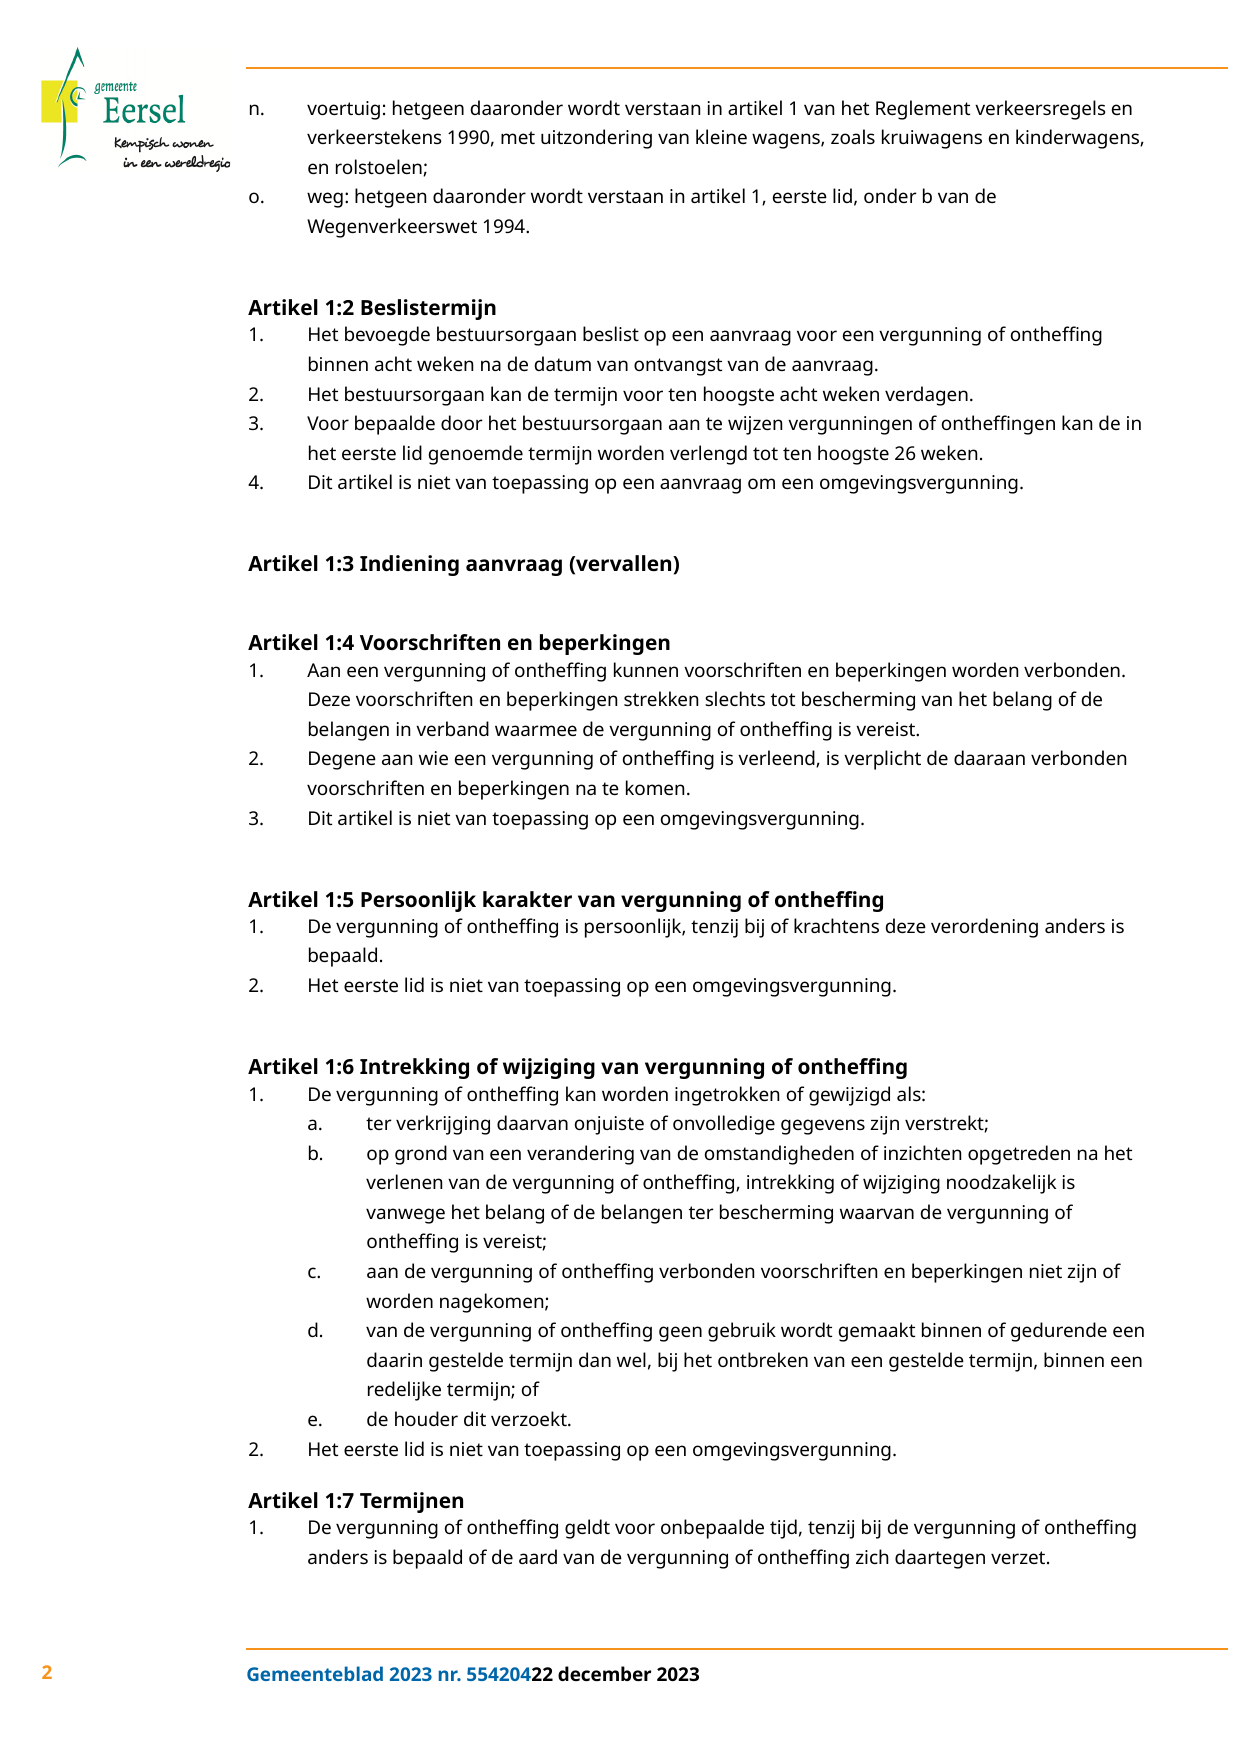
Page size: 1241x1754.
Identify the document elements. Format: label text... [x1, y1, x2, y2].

list Het eerste lid is niet van toepassing op een omgevingsvergunning. [248, 1436, 1152, 1461]
list Degene aan wie een vergunning of ontheffing is verleend, is verplicht de daaraan verbonden voorschriften en beperkingen na te komen. [248, 746, 1152, 801]
list Aan een vergunning of ontheffing kunnen voorschriften en beperkingen worden verbonden. Deze voorschriften en beperkingen strekken slechts tot bescherming van het belang of de belangen in verband waarmee de vergunning of ontheffing is vereist. [248, 657, 1152, 742]
list De vergunning of ontheffing kan worden ingetrokken of gewijzigd als: [248, 1081, 1152, 1106]
list De vergunning of ontheffing geldt voor onbepaalde tijd, tenzij bij de vergunning of ontheffing anders is bepaald of de aard van de vergunning of ontheffing zich daartegen verzet. [248, 1514, 1152, 1570]
text Artikel 1:7 Termijnen [248, 1486, 1152, 1514]
list op grond van een verandering van de omstandigheden of inzichten opgetreden na het verlenen van de vergunning of ontheffing, intrekking of wijziging noodzakelijk is vanwege het belang of de belangen ter bescherming waarvan de vergunning of ontheffing is vereist; [307, 1140, 1152, 1254]
list de houder dit verzoekt. [307, 1406, 1152, 1432]
list Het bestuursorgaan kan de termijn voor ten hoogste acht weken verdagen. [248, 381, 1152, 406]
text Artikel 1:3 Indiening aanvraag (vervallen) [248, 549, 1152, 578]
list Dit artikel is niet van toepassing op een omgevingsvergunning. [248, 805, 1152, 830]
list De vergunning of ontheffing is persoonlijk, tenzij bij of krachtens deze verordening anders is bepaald. [248, 913, 1152, 968]
list aan de vergunning of ontheffing verbonden voorschriften en beperkingen niet zijn of worden nagekomen; [307, 1258, 1152, 1313]
text Artikel 1:2 Beslistermijn [248, 293, 1152, 322]
picture [41, 47, 231, 172]
list ter verkrijging daarvan onjuiste of onvolledige gegevens zijn verstrekt; [307, 1110, 1152, 1136]
list van de vergunning of ontheffing geen gebruik wordt gemaakt binnen of gedurende een daarin gestelde termijn dan wel, bij het ontbreken van een gestelde termijn, binnen een redelijke termijn; of [307, 1317, 1152, 1402]
text Artikel 1:4 Voorschriften en beperkingen [248, 628, 1152, 657]
list voertuig: hetgeen daaronder wordt verstaan in artikel 1 van het Reglement verkeersregels en verkeerstekens 1990, met uitzondering van kleine wagens, zoals kruiwagens en kinderwagens, en rolstoelen; [248, 95, 1152, 180]
text Artikel 1:5 Persoonlijk karakter van vergunning of ontheffing [248, 885, 1152, 913]
list weg: hetgeen daaronder wordt verstaan in artikel 1, eerste lid, onder b van de Wegenverkeerswet 1994. [248, 183, 1152, 239]
list Het eerste lid is niet van toepassing op een omgevingsvergunning. [248, 972, 1152, 998]
list Het bevoegde bestuursorgaan beslist op een aanvraag voor een vergunning of ontheffing binnen acht weken na de datum van ontvangst van de aanvraag. [248, 322, 1152, 377]
list Dit artikel is niet van toepassing op een aanvraag om een omgevingsvergunning. [248, 469, 1152, 495]
list Voor bepaalde door het bestuursorgaan aan te wijzen vergunningen of ontheffingen kan de in het eerste lid genoemde termijn worden verlengd tot ten hoogste 26 weken. [248, 410, 1152, 466]
text Artikel 1:6 Intrekking of wijziging van vergunning of ontheffing [248, 1052, 1152, 1081]
